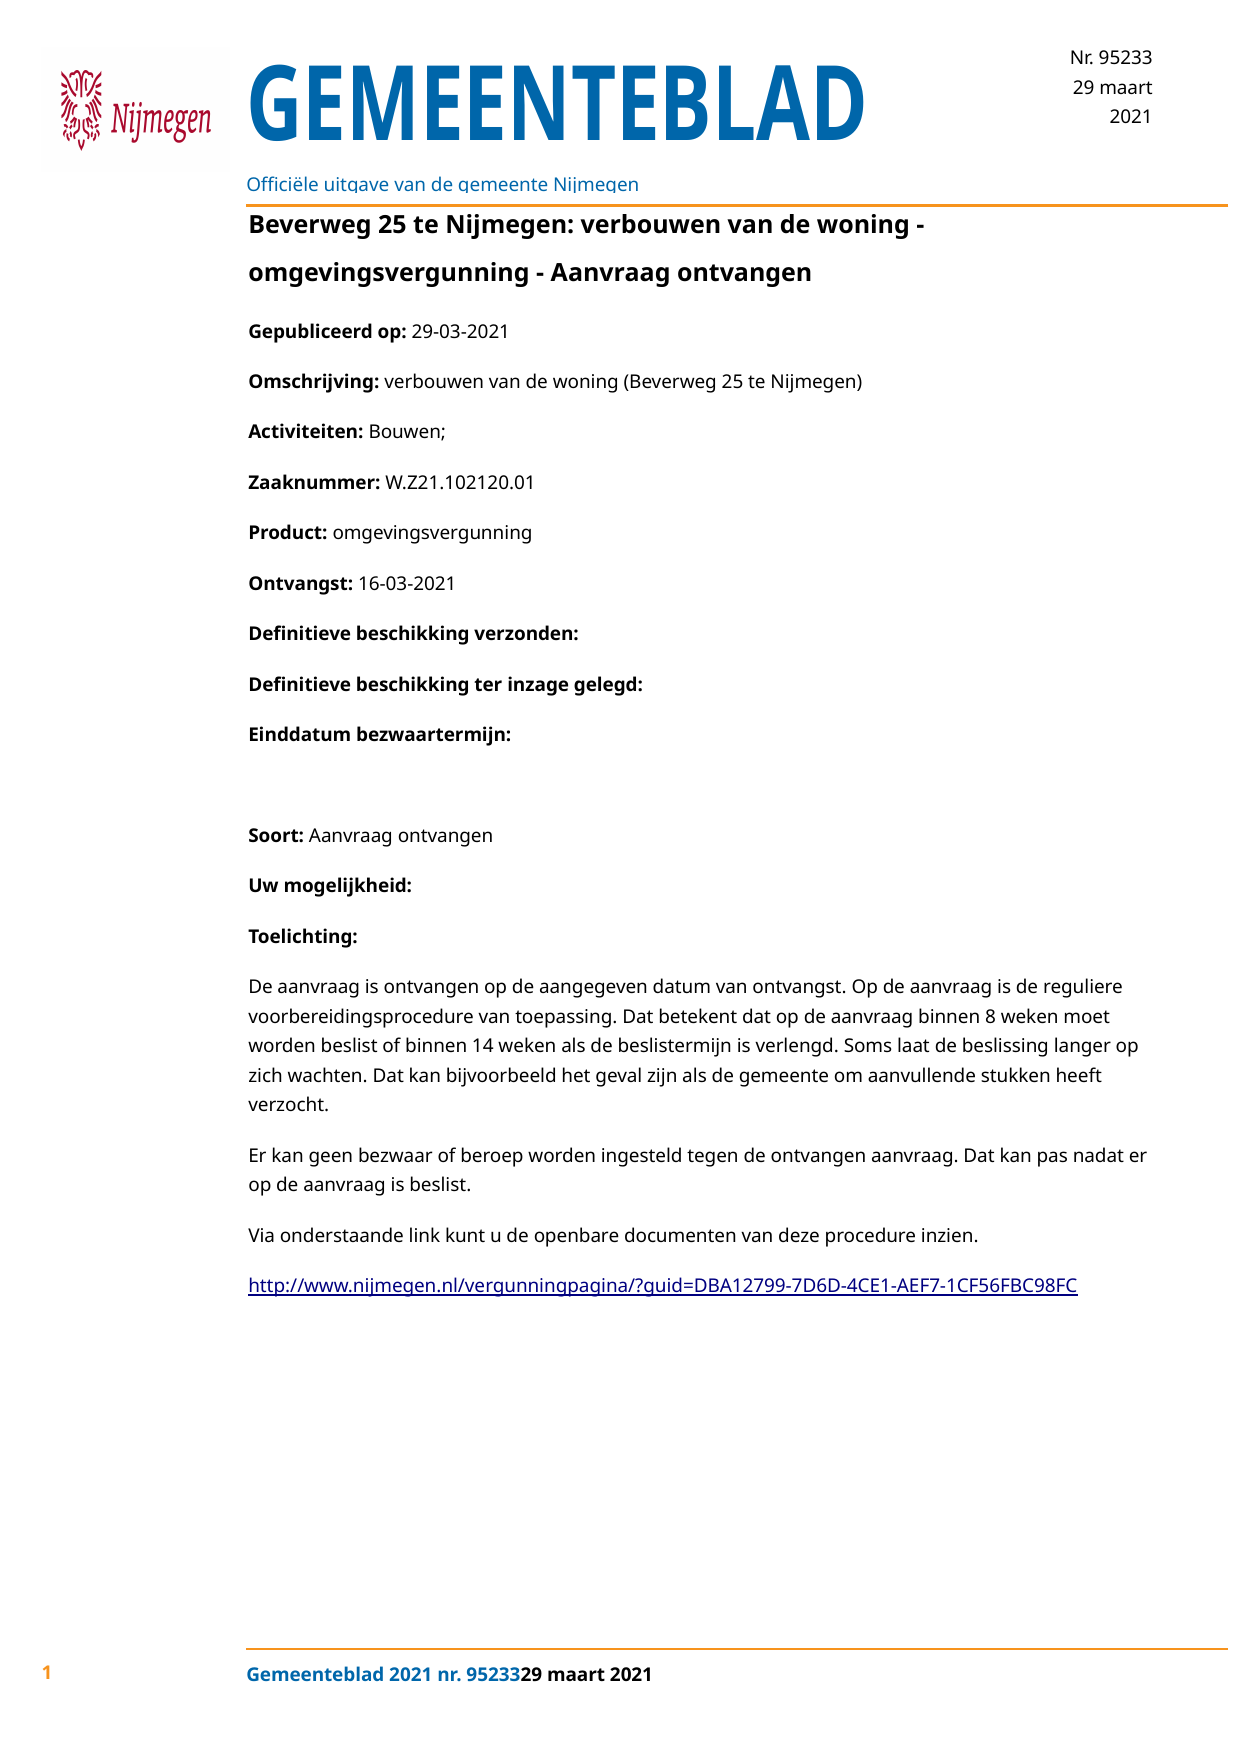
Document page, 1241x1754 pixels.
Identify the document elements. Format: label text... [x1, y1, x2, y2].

text Product: omgevingsvergunning [248, 519, 1152, 545]
text Activiteiten: Bouwen; [248, 419, 1152, 444]
text http://www.nijmegen.nl/vergunningpagina/?guid=DBA12799-7D6D-4CE1-AEF7-1CF56FBC98FC [248, 1272, 1152, 1298]
text Er kan geen bezwaar of beroep worden ingesteld tegen de ontvangen aanvraag. Dat kan pas nadat er op de aanvraag is beslist. [248, 1142, 1152, 1197]
text Toelichting: [248, 923, 1152, 949]
picture [41, 47, 231, 172]
text Omschrijving: verbouwen van de woning (Beverweg 25 te Nijmegen) [248, 368, 1152, 394]
text Gepubliceerd op: 29-03-2021 [248, 318, 1152, 344]
text Zaaknummer: W.Z21.102120.01 [248, 469, 1152, 495]
text Ontvangst: 16-03-2021 [248, 570, 1152, 596]
text Beverweg 25 te Nijmegen: verbouwen van de woning - omgevingsvergunning - Aanvraag ontvangen [248, 207, 1152, 288]
text Via onderstaande link kunt u de openbare documenten van deze procedure inzien. [248, 1222, 1152, 1248]
text Einddatum bezwaartermijn: [248, 721, 1152, 747]
text Soort: Aanvraag ontvangen [248, 822, 1152, 848]
text De aanvraag is ontvangen op de aangegeven datum van ontvangst. Op de aanvraag is de reguliere voorbereidingsprocedure van toepassing. Dat betekent dat op de aanvraag binnen 8 weken moet worden beslist of binnen 14 weken als de beslistermijn is verlengd. Soms laat de beslissing langer op zich wachten. Dat kan bijvoorbeeld het geval zijn als de gemeente om aanvullende stukken heeft verzocht. [248, 973, 1152, 1117]
text Definitieve beschikking ter inzage gelegd: [248, 671, 1152, 697]
text Definitieve beschikking verzonden: [248, 620, 1152, 646]
text Uw mogelijkheid: [248, 872, 1152, 898]
